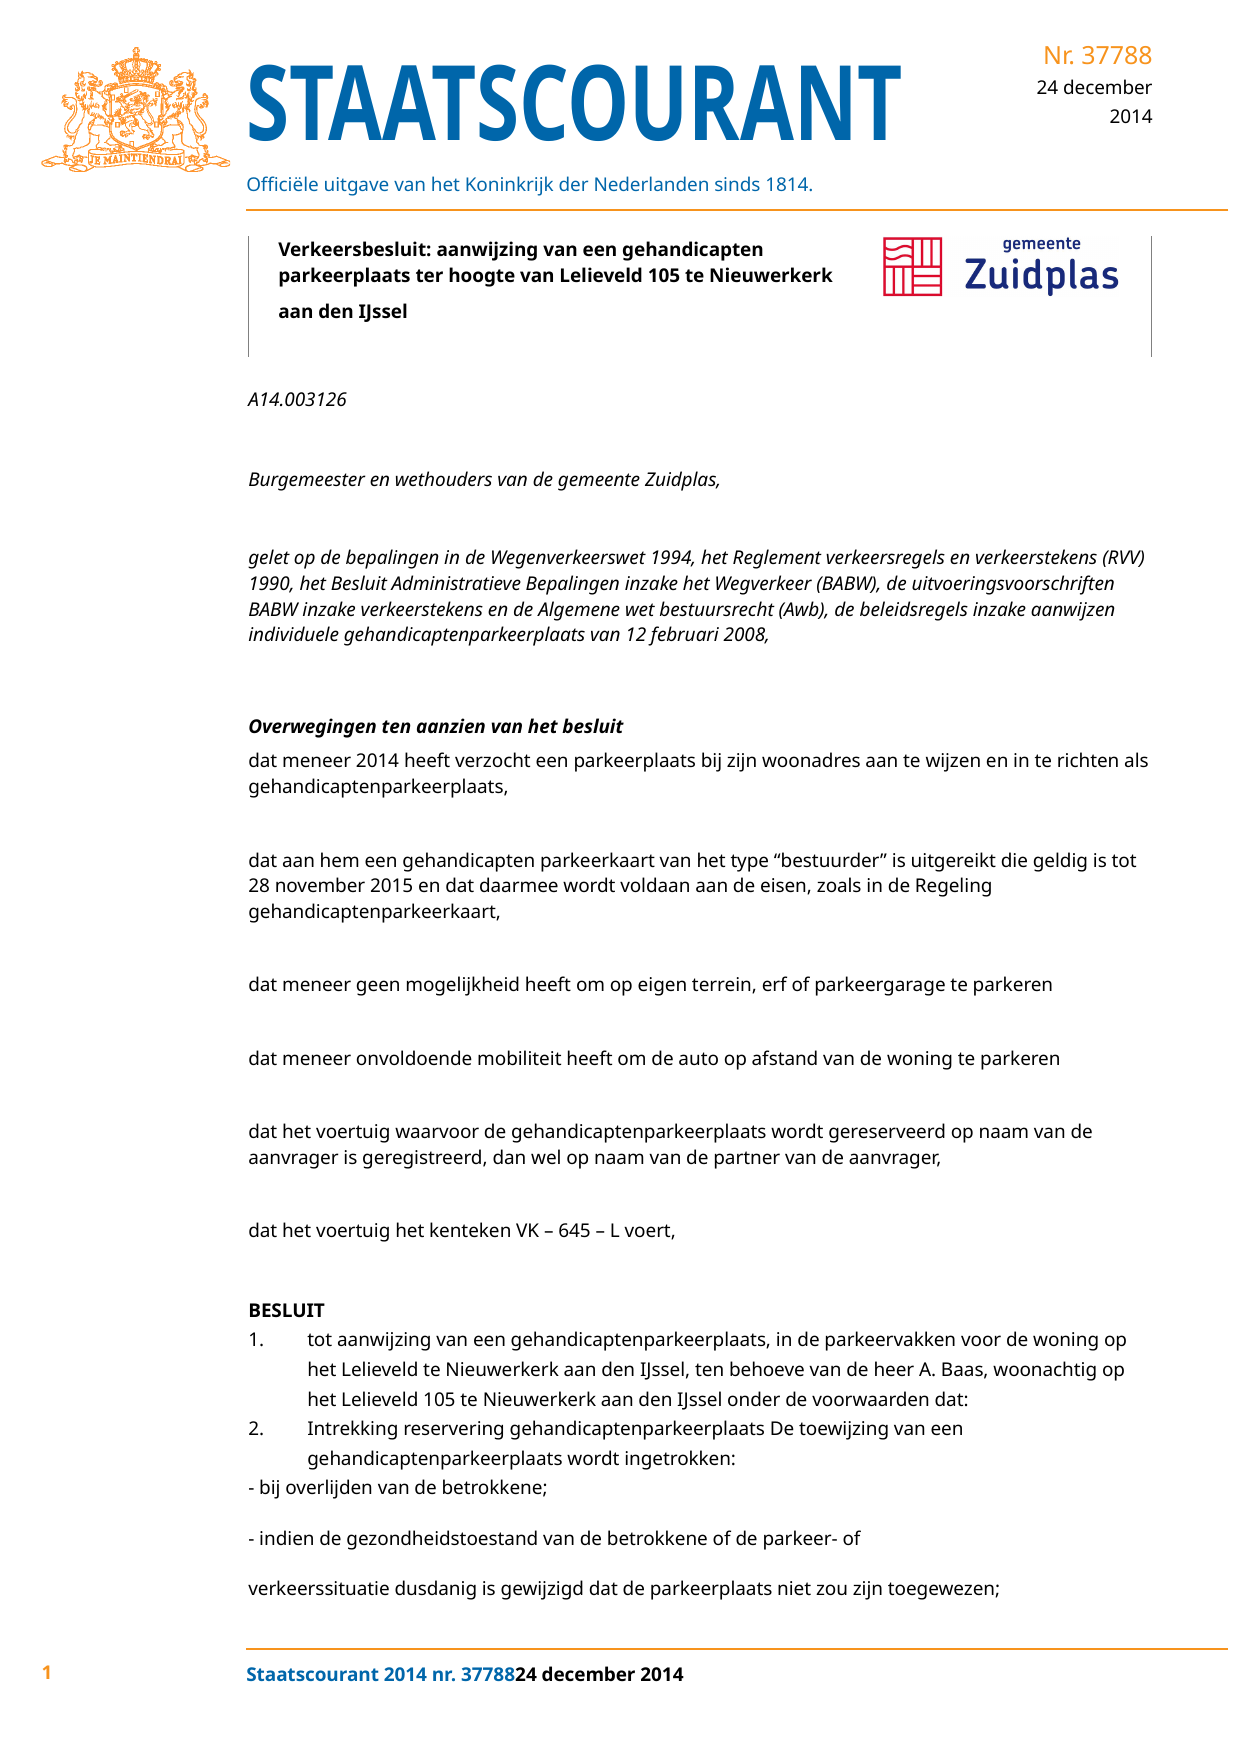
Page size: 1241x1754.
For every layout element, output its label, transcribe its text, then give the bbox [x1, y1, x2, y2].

text Overwegingen ten aanzien van het besluit [248, 714, 1152, 739]
text gelet op de bepalingen in de Wegenverkeerswet 1994, het Reglement verkeersregels en verkeerstekens (RVV) 1990, het Besluit Administratieve Bepalingen inzake het Wegverkeer (BABW), de uitvoeringsvoorschriften BABW inzake verkeerstekens en de Algemene wet bestuursrecht (Awb), de beleidsregels inzake aanwijzen individuele gehandicaptenparkeerplaats van 12 februari 2008, [248, 544, 1152, 647]
table_header [850, 236, 1151, 357]
table_header Verkeersbesluit: aanwijzing van een gehandicapten parkeerplaats ter hoogte van Lelieveld 105 te Nieuwerkerk aan den IJssel [249, 236, 850, 357]
text - indien de gezondheidstoestand van de betrokkene of de parkeer- of [248, 1525, 1152, 1551]
text dat het voertuig het kenteken VK – 645 – L voert, [248, 1217, 1152, 1243]
text dat meneer geen mogelijkheid heeft om op eigen terrein, erf of parkeergarage te parkeren [248, 972, 1152, 997]
text dat meneer 2014 heeft verzocht een parkeerplaats bij zijn woonadres aan te wijzen en in te richten als gehandicaptenparkeerplaats, [248, 748, 1152, 799]
text Burgemeester en wethouders van de gemeente Zuidplas, [248, 466, 1152, 492]
list tot aanwijzing van een gehandicaptenparkeerplaats, in de parkeervakken voor de woning op het Lelieveld te Nieuwerkerk aan den IJssel, ten behoeve van de heer A. Baas, woonachtig op het Lelieveld 105 te Nieuwerkerk aan den IJssel onder de voorwaarden dat: [248, 1327, 1152, 1412]
text dat het voertuig waarvoor de gehandicaptenparkeerplaats wordt gereserveerd op naam van de aanvrager is geregistreerd, dan wel op naam van de partner van de aanvrager, [248, 1118, 1152, 1170]
list Intrekking reservering gehandicaptenparkeerplaats De toewijzing van een gehandicaptenparkeerplaats wordt ingetrokken: [248, 1415, 1152, 1471]
text verkeerssituatie dusdanig is gewijzigd dat de parkeerplaats niet zou zijn toegewezen; [248, 1575, 1152, 1601]
text dat meneer onvoldoende mobiliteit heeft om de auto op afstand van de woning te parkeren [248, 1045, 1152, 1071]
text A14.003126 [248, 386, 1152, 412]
text - bij overlijden van de betrokkene; [248, 1474, 1152, 1500]
text BESLUIT [248, 1297, 1152, 1323]
picture [41, 47, 231, 172]
text dat aan hem een gehandicapten parkeerkaart van het type “bestuurder” is uitgereikt die geldig is tot 28 november 2015 en dat daarmee wordt voldaan aan de eisen, zoals in de Regeling gehandicaptenparkeerkaart, [248, 847, 1152, 924]
picture [882, 236, 1119, 297]
